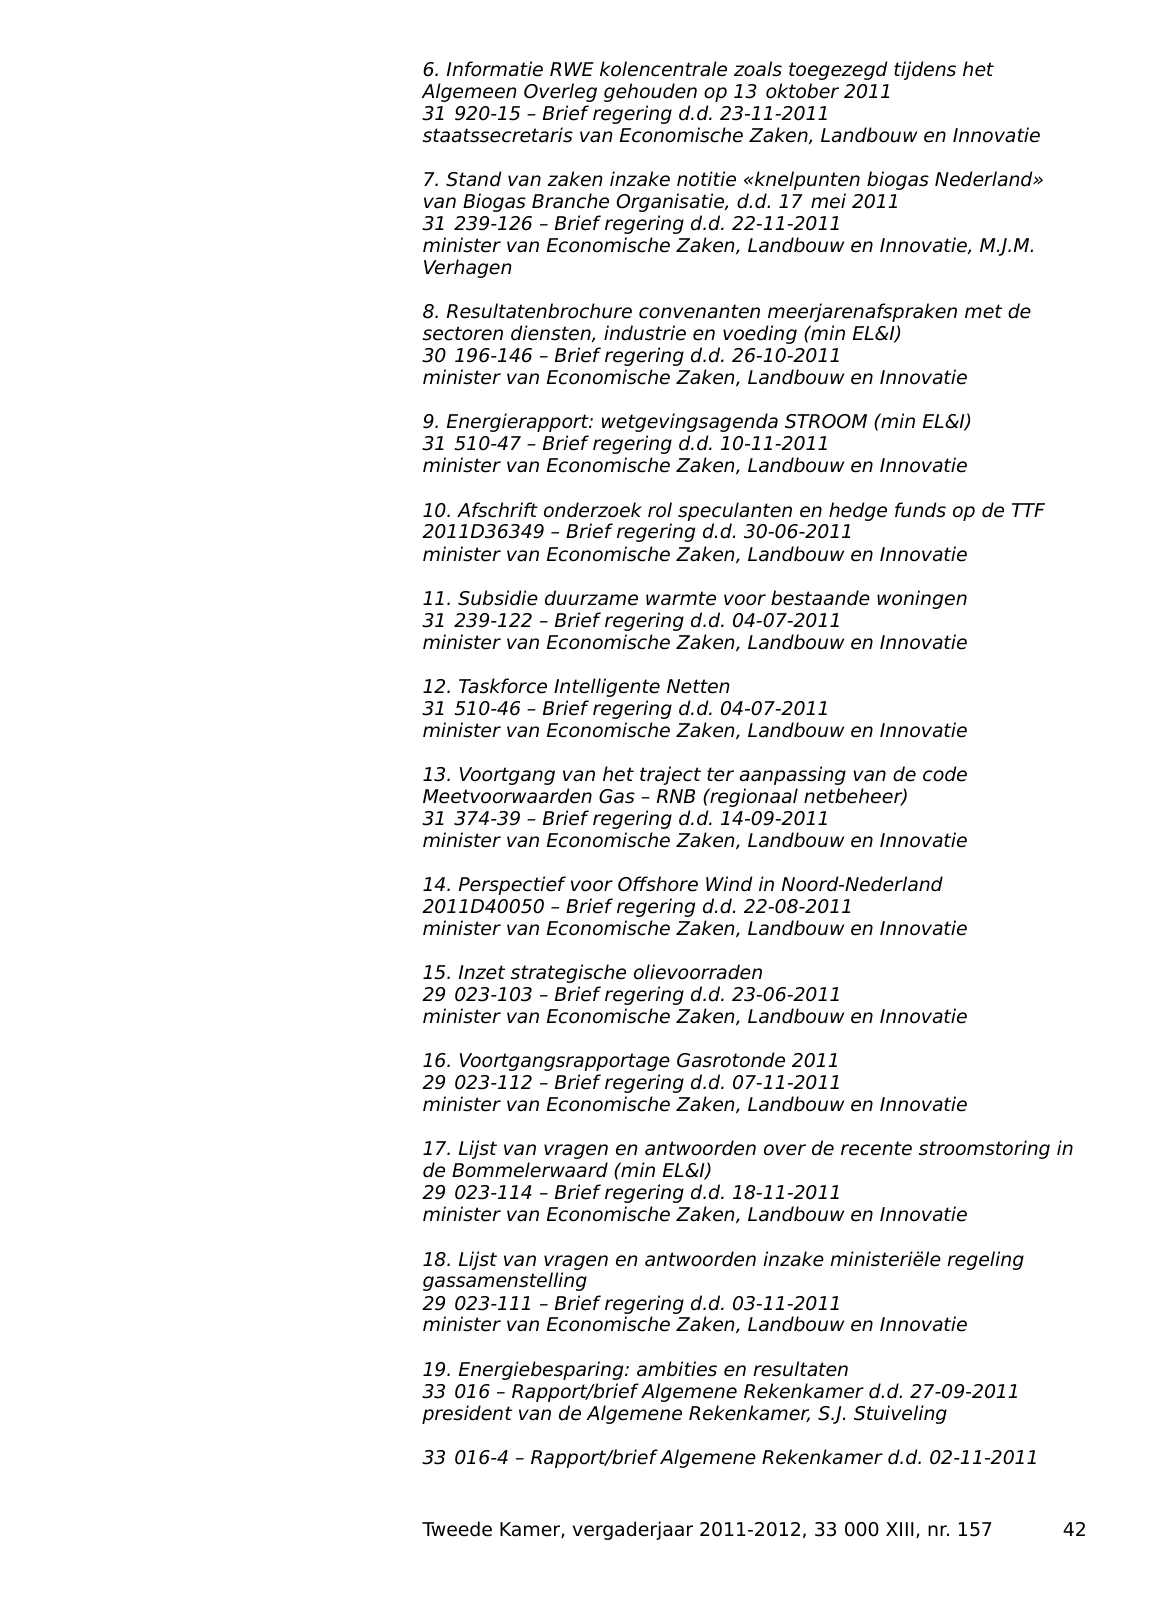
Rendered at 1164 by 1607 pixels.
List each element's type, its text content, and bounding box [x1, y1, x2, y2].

text 31 510-47 – Brief regering d.d. 10-11-2011 [422, 433, 1087, 455]
text president van de Algemene Rekenkamer, S.J. Stuiveling [422, 1402, 1087, 1424]
text minister van Economische Zaken, Landbouw en Innovatie [422, 632, 1087, 653]
text 31 239-126 – Brief regering d.d. 22-11-2011 [422, 213, 1087, 235]
text 14. Perspectief voor Offshore Wind in Noord-Nederland [422, 874, 1087, 896]
text 31 920-15 – Brief regering d.d. 23-11-2011 [422, 103, 1087, 125]
text minister van Economische Zaken, Landbouw en Innovatie [422, 543, 1087, 565]
text 19. Energiebesparing: ambities en resultaten [422, 1358, 1087, 1381]
text 15. Inzet strategische olievoorraden [422, 962, 1087, 984]
text 6. Informatie RWE kolencentrale zoals toegezegd tijdens het Algemeen Overleg gehouden op 13 oktober 2011 [422, 59, 1087, 103]
text minister van Economische Zaken, Landbouw en Innovatie [422, 720, 1087, 742]
text minister van Economische Zaken, Landbouw en Innovatie [422, 1094, 1087, 1116]
text 29 023-112 – Brief regering d.d. 07-11-2011 [422, 1072, 1087, 1094]
text minister van Economische Zaken, Landbouw en Innovatie [422, 455, 1087, 477]
text 29 023-103 – Brief regering d.d. 23-06-2011 [422, 984, 1087, 1006]
text 9. Energierapport: wetgevingsagenda STROOM (min EL&I) [422, 411, 1087, 433]
text 18. Lijst van vragen en antwoorden inzake ministeriële regeling gassamenstelling [422, 1248, 1087, 1292]
text 17. Lijst van vragen en antwoorden over de recente stroomstoring in de Bommelerwaard (min EL&I) [422, 1138, 1087, 1182]
text 29 023-111 – Brief regering d.d. 03-11-2011 [422, 1292, 1087, 1314]
text 30 196-146 – Brief regering d.d. 26-10-2011 [422, 345, 1087, 367]
text minister van Economische Zaken, Landbouw en Innovatie [422, 830, 1087, 852]
text 8. Resultatenbrochure convenanten meerjarenafspraken met de sectoren diensten, industrie en voeding (min EL&I) [422, 301, 1087, 345]
text 10. Afschrift onderzoek rol speculanten en hedge funds op de TTF [422, 499, 1087, 521]
text 11. Subsidie duurzame warmte voor bestaande woningen [422, 588, 1087, 609]
text 31 374-39 – Brief regering d.d. 14-09-2011 [422, 808, 1087, 830]
text minister van Economische Zaken, Landbouw en Innovatie [422, 918, 1087, 940]
text 31 510-46 – Brief regering d.d. 04-07-2011 [422, 698, 1087, 720]
text 33 016-4 – Rapport/brief Algemene Rekenkamer d.d. 02-11-2011 [422, 1447, 1087, 1469]
text 2011D40050 – Brief regering d.d. 22-08-2011 [422, 896, 1087, 918]
text staatssecretaris van Economische Zaken, Landbouw en Innovatie [422, 125, 1087, 147]
text minister van Economische Zaken, Landbouw en Innovatie [422, 1204, 1087, 1226]
text minister van Economische Zaken, Landbouw en Innovatie [422, 1314, 1087, 1336]
text 16. Voortgangsrapportage Gasrotonde 2011 [422, 1050, 1087, 1072]
text 2011D36349 – Brief regering d.d. 30-06-2011 [422, 521, 1087, 543]
text 7. Stand van zaken inzake notitie «knelpunten biogas Nederland» van Biogas Branche Organisatie, d.d. 17 mei 2011 [422, 169, 1087, 213]
text 12. Taskforce Intelligente Netten [422, 676, 1087, 698]
text 33 016 – Rapport/brief Algemene Rekenkamer d.d. 27-09-2011 [422, 1381, 1087, 1402]
text minister van Economische Zaken, Landbouw en Innovatie [422, 1006, 1087, 1028]
text 29 023-114 – Brief regering d.d. 18-11-2011 [422, 1182, 1087, 1204]
text minister van Economische Zaken, Landbouw en Innovatie, M.J.M. Verhagen [422, 235, 1087, 279]
text 31 239-122 – Brief regering d.d. 04-07-2011 [422, 609, 1087, 632]
text 13. Voortgang van het traject ter aanpassing van de code Meetvoorwaarden Gas – RNB (regionaal netbeheer) [422, 764, 1087, 808]
text minister van Economische Zaken, Landbouw en Innovatie [422, 367, 1087, 389]
